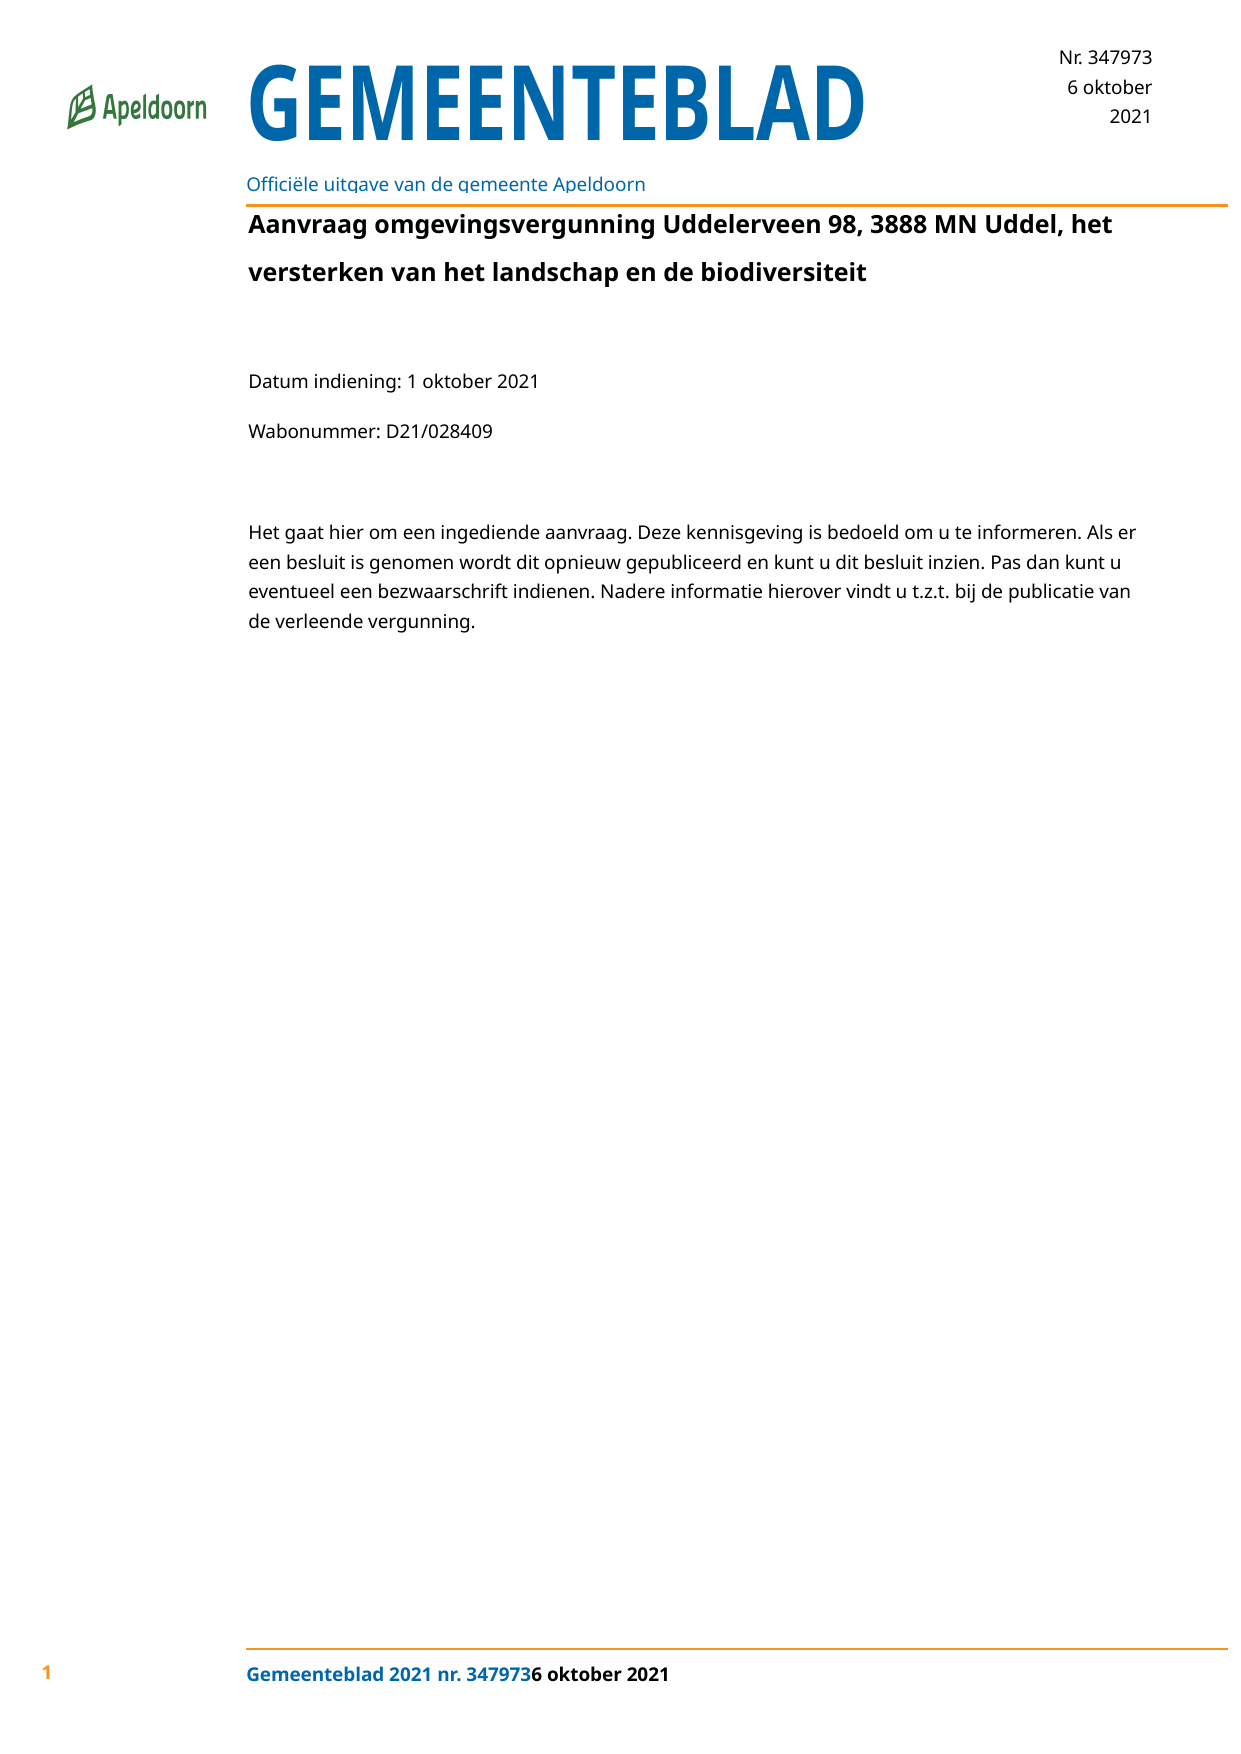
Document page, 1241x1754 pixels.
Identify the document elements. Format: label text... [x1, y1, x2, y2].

text Het gaat hier om een ingediende aanvraag. Deze kennisgeving is bedoeld om u te informeren. Als er een besluit is genomen wordt dit opnieuw gepubliceerd en kunt u dit besluit inzien. Pas dan kunt u eventueel een bezwaarschrift indienen. Nadere informatie hierover vindt u t.z.t. bij de publicatie van de verleende vergunning. [248, 519, 1152, 634]
text Wabonummer: D21/028409 [248, 419, 1152, 444]
text Aanvraag omgevingsvergunning Uddelerveen 98, 3888 MN Uddel, het versterken van het landschap en de biodiversiteit [248, 207, 1152, 288]
text Datum indiening: 1 oktober 2021 [248, 368, 1152, 394]
picture [41, 47, 231, 172]
